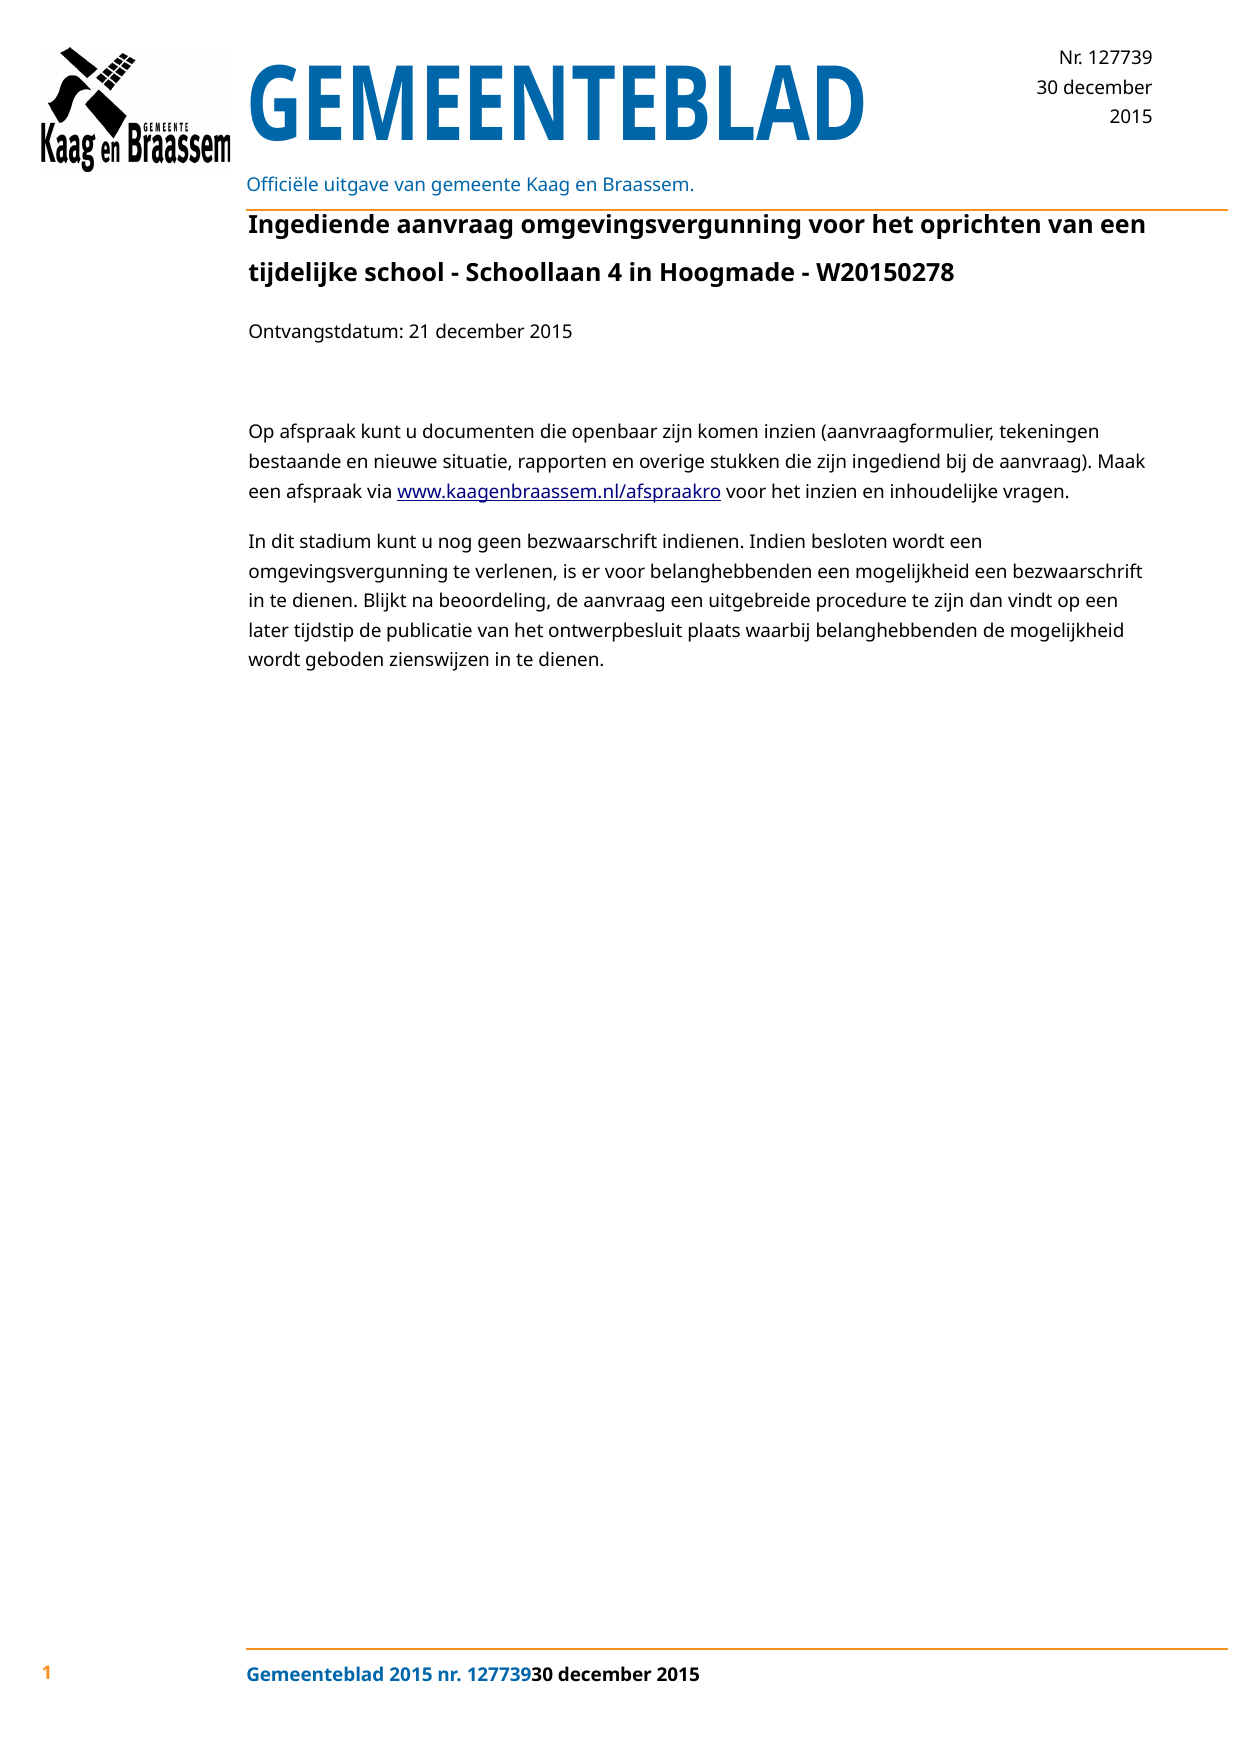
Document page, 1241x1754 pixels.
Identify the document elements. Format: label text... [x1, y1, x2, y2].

text Ingediende aanvraag omgevingsvergunning voor het oprichten van een tijdelijke school - Schoollaan 4 in Hoogmade - W20150278 [248, 211, 1152, 288]
picture [41, 47, 231, 172]
text Ontvangstdatum: 21 december 2015 [248, 318, 1152, 344]
text Op afspraak kunt u documenten die openbaar zijn komen inzien (aanvraagformulier, tekeningen bestaande en nieuwe situatie, rapporten en overige stukken die zijn ingediend bij de aanvraag). Maak een afspraak via www.kaagenbraassem.nl/afspraakro voor het inzien en inhoudelijke vragen. [248, 419, 1152, 504]
text In dit stadium kunt u nog geen bezwaarschrift indienen. Indien besloten wordt een omgevingsvergunning te verlenen, is er voor belanghebbenden een mogelijkheid een bezwaarschrift in te dienen. Blijkt na beoordeling, de aanvraag een uitgebreide procedure te zijn dan vindt op een later tijdstip de publicatie van het ontwerpbesluit plaats waarbij belanghebbenden de mogelijkheid wordt geboden zienswijzen in te dienen. [248, 528, 1152, 672]
